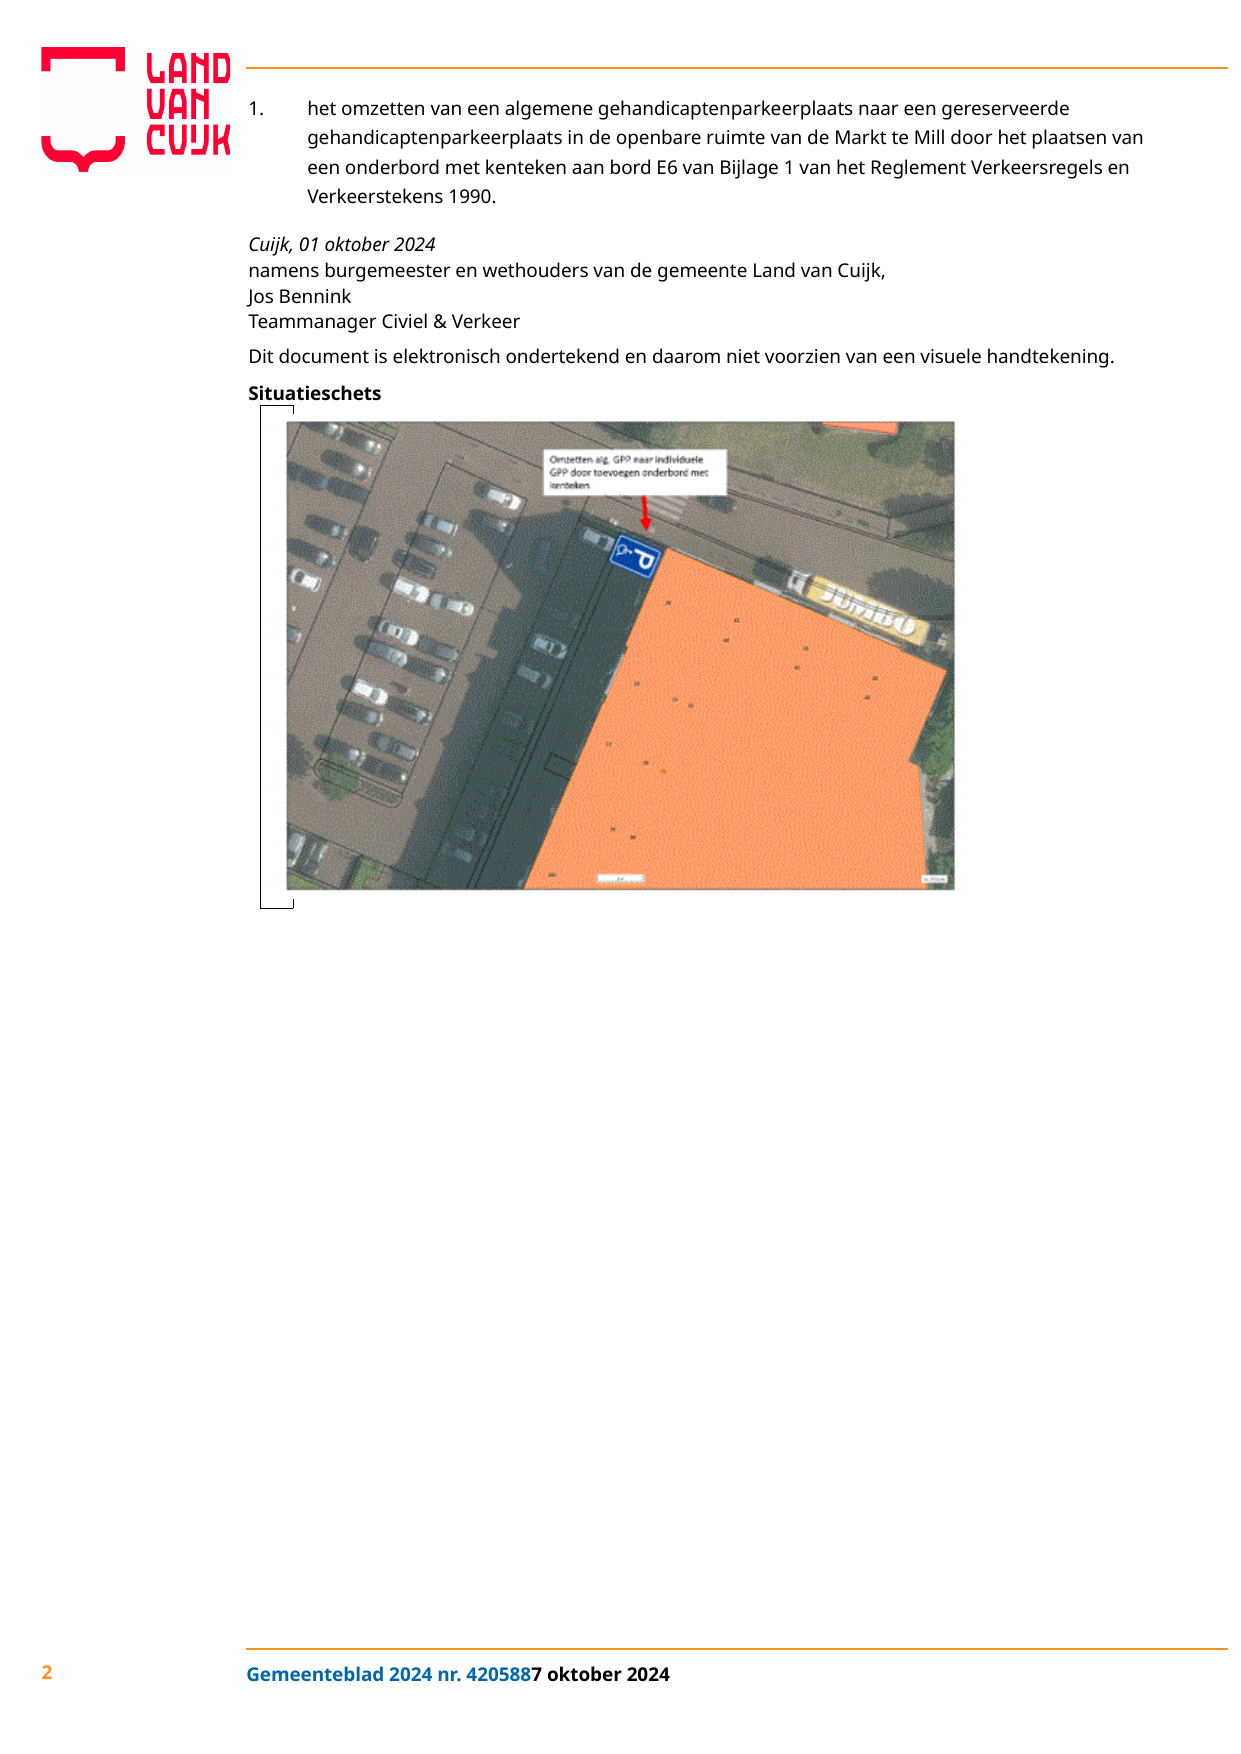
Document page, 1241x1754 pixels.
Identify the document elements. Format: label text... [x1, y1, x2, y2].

picture [41, 47, 231, 172]
list het omzetten van een algemene gehandicaptenparkeerplaats naar een gereserveerde gehandicaptenparkeerplaats in de openbare ruimte van de Markt te Mill door het plaatsen van een onderbord met kenteken aan bord E6 van Bijlage 1 van het Reglement Verkeersregels en Verkeerstekens 1990. [248, 95, 1152, 209]
text Jos Bennink [248, 283, 1152, 308]
text Cuijk, 01 oktober 2024 [248, 231, 1152, 257]
text namens burgemeester en wethouders van de gemeente Land van Cuijk, [248, 257, 1152, 283]
text Dit document is elektronisch ondertekend en daarom niet voorzien van een visuele handtekening. [248, 348, 1152, 367]
picture [268, 414, 978, 899]
text Teammanager Civiel & Verkeer [248, 308, 1152, 334]
text Situatieschets [248, 385, 1152, 404]
